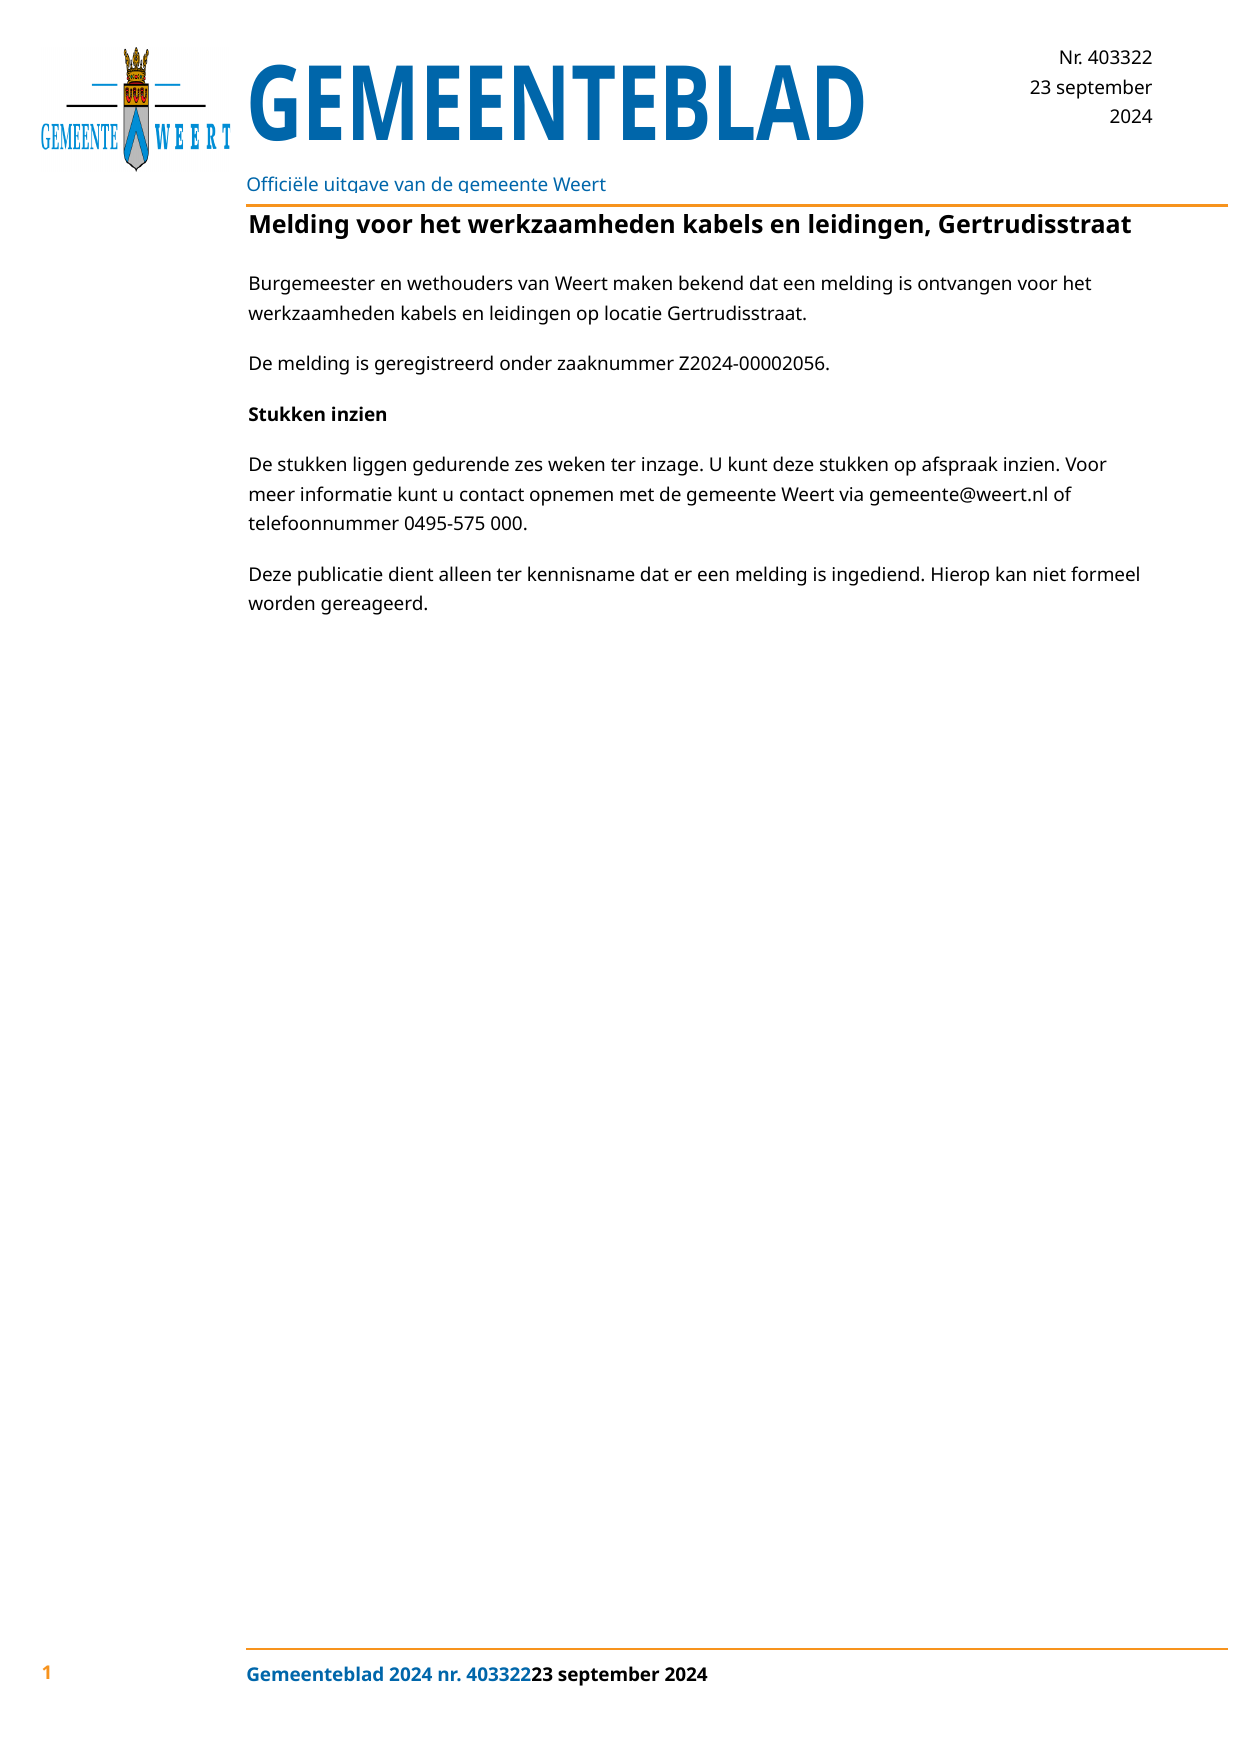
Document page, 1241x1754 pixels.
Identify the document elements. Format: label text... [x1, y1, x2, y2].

text Deze publicatie dient alleen ter kennisname dat er een melding is ingediend. Hierop kan niet formeel worden gereageerd. [248, 561, 1152, 616]
text Melding voor het werkzaamheden kabels en leidingen, Gertrudisstraat [248, 207, 1152, 241]
text De stukken liggen gedurende zes weken ter inzage. U kunt deze stukken op afspraak inzien. Voor meer informatie kunt u contact opnemen met de gemeente Weert via gemeente@weert.nl of telefoonnummer 0495-575 000. [248, 451, 1152, 536]
picture [41, 47, 231, 172]
text Burgemeester en wethouders van Weert maken bekend dat een melding is ontvangen voor het werkzaamheden kabels en leidingen op locatie Gertrudisstraat. [248, 270, 1152, 326]
text Stukken inzien [248, 401, 1152, 426]
text De melding is geregistreerd onder zaaknummer Z2024-00002056. [248, 350, 1152, 376]
